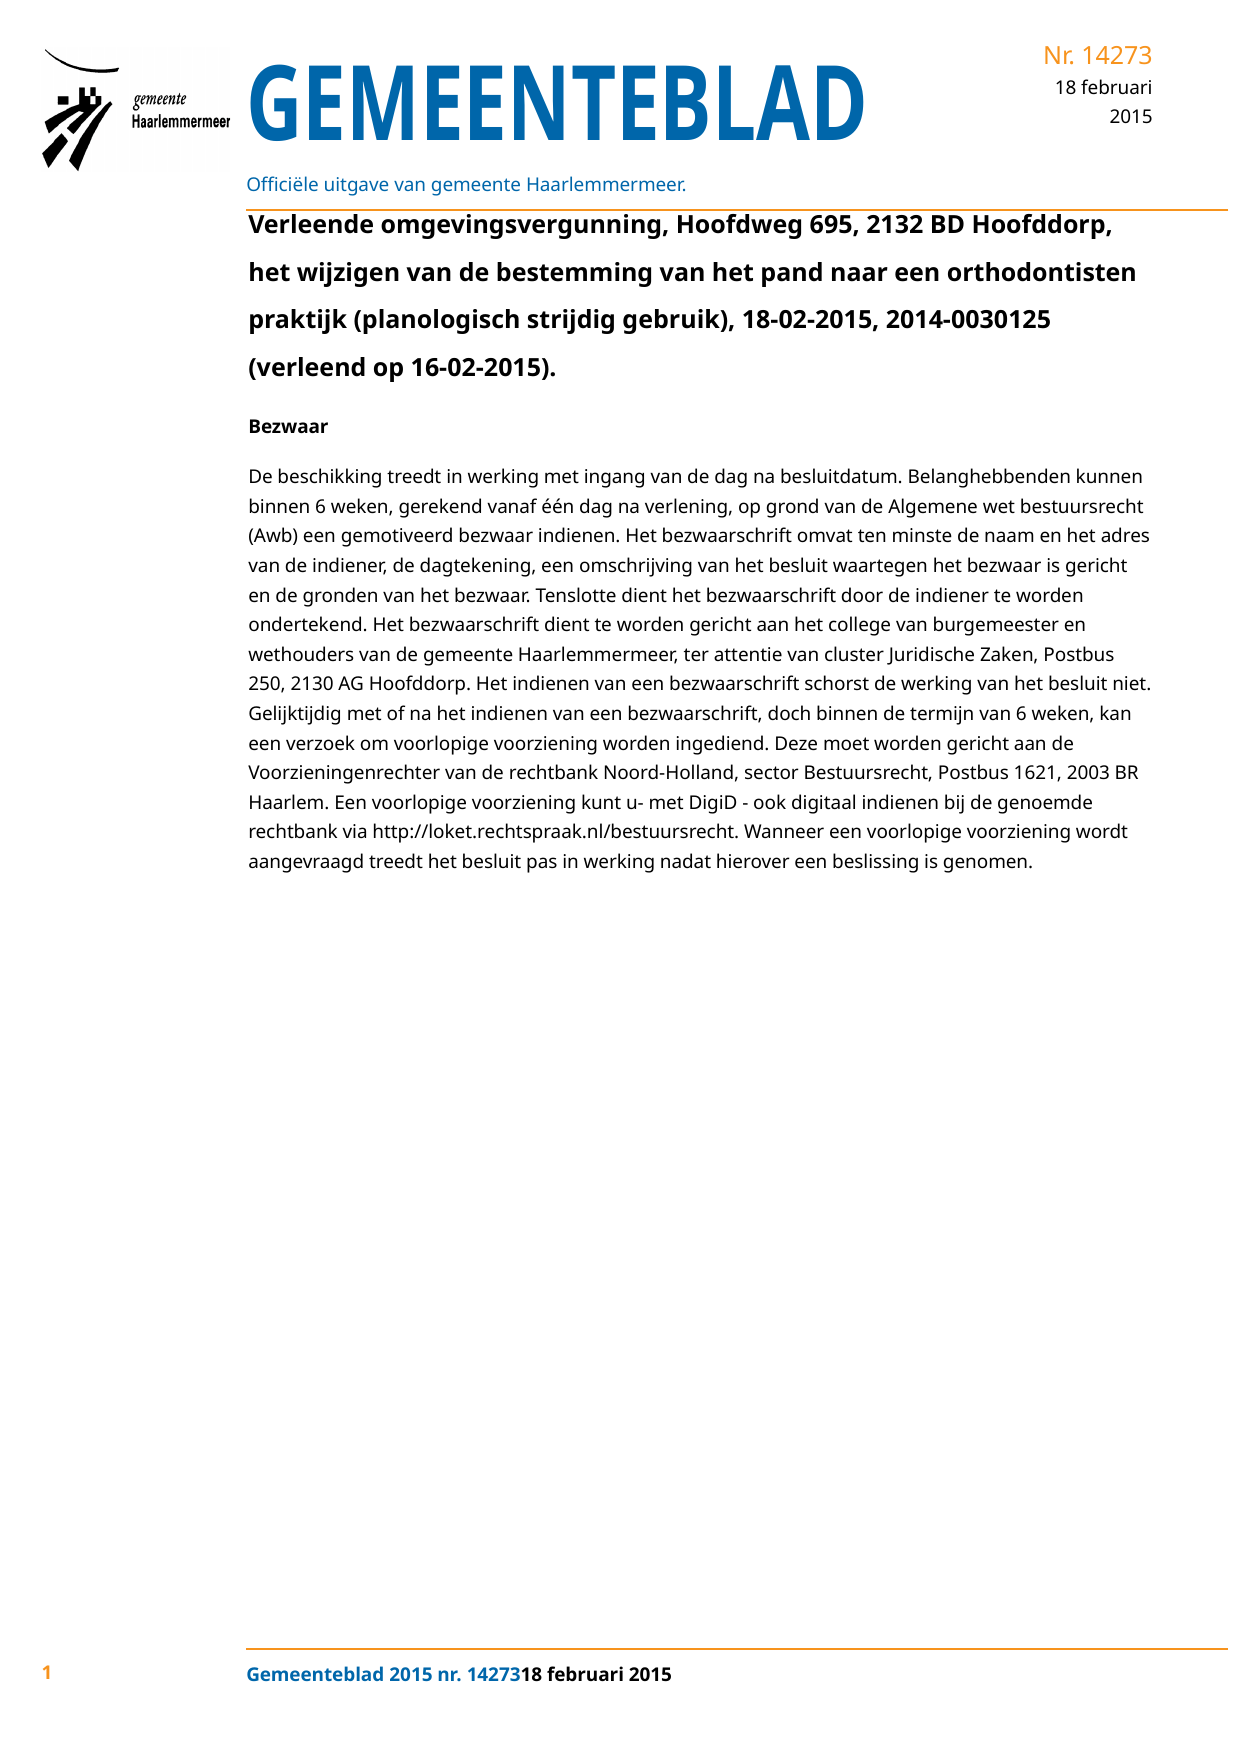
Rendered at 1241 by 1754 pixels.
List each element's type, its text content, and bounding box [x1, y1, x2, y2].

picture [41, 47, 231, 172]
text De beschikking treedt in werking met ingang van de dag na besluitdatum. Belanghebbenden kunnen binnen 6 weken, gerekend vanaf één dag na verlening, op grond van de Algemene wet bestuursrecht (Awb) een gemotiveerd bezwaar indienen. Het bezwaarschrift omvat ten minste de naam en het adres van de indiener, de dagtekening, een omschrijving van het besluit waartegen het bezwaar is gericht en de gronden van het bezwaar. Tenslotte dient het bezwaarschrift door de indiener te worden ondertekend. Het bezwaarschrift dient te worden gericht aan het college van burgemeester en wethouders van de gemeente Haarlemmermeer, ter attentie van cluster Juridische Zaken, Postbus 250, 2130 AG Hoofddorp. Het indienen van een bezwaarschrift schorst de werking van het besluit niet. Gelijktijdig met of na het indienen van een bezwaarschrift, doch binnen de termijn van 6 weken, kan een verzoek om voorlopige voorziening worden ingediend. Deze moet worden gericht aan de Voorzieningenrechter van de rechtbank Noord-Holland, sector Bestuursrecht, Postbus 1621, 2003 BR Haarlem. Een voorlopige voorziening kunt u- met DigiD - ook digitaal indienen bij de genoemde rechtbank via http://loket.rechtspraak.nl/bestuursrecht. Wanneer een voorlopige voorziening wordt aangevraagd treedt het besluit pas in werking nadat hierover een beslissing is genomen. [248, 463, 1152, 874]
text Verleende omgevingsvergunning, Hoofdweg 695, 2132 BD Hoofddorp, het wijzigen van de bestemming van het pand naar een orthodontisten praktijk (planologisch strijdig gebruik), 18-02-2015, 2014-0030125 (verleend op 16-02-2015). [248, 211, 1152, 384]
text Bezwaar [248, 413, 1152, 439]
